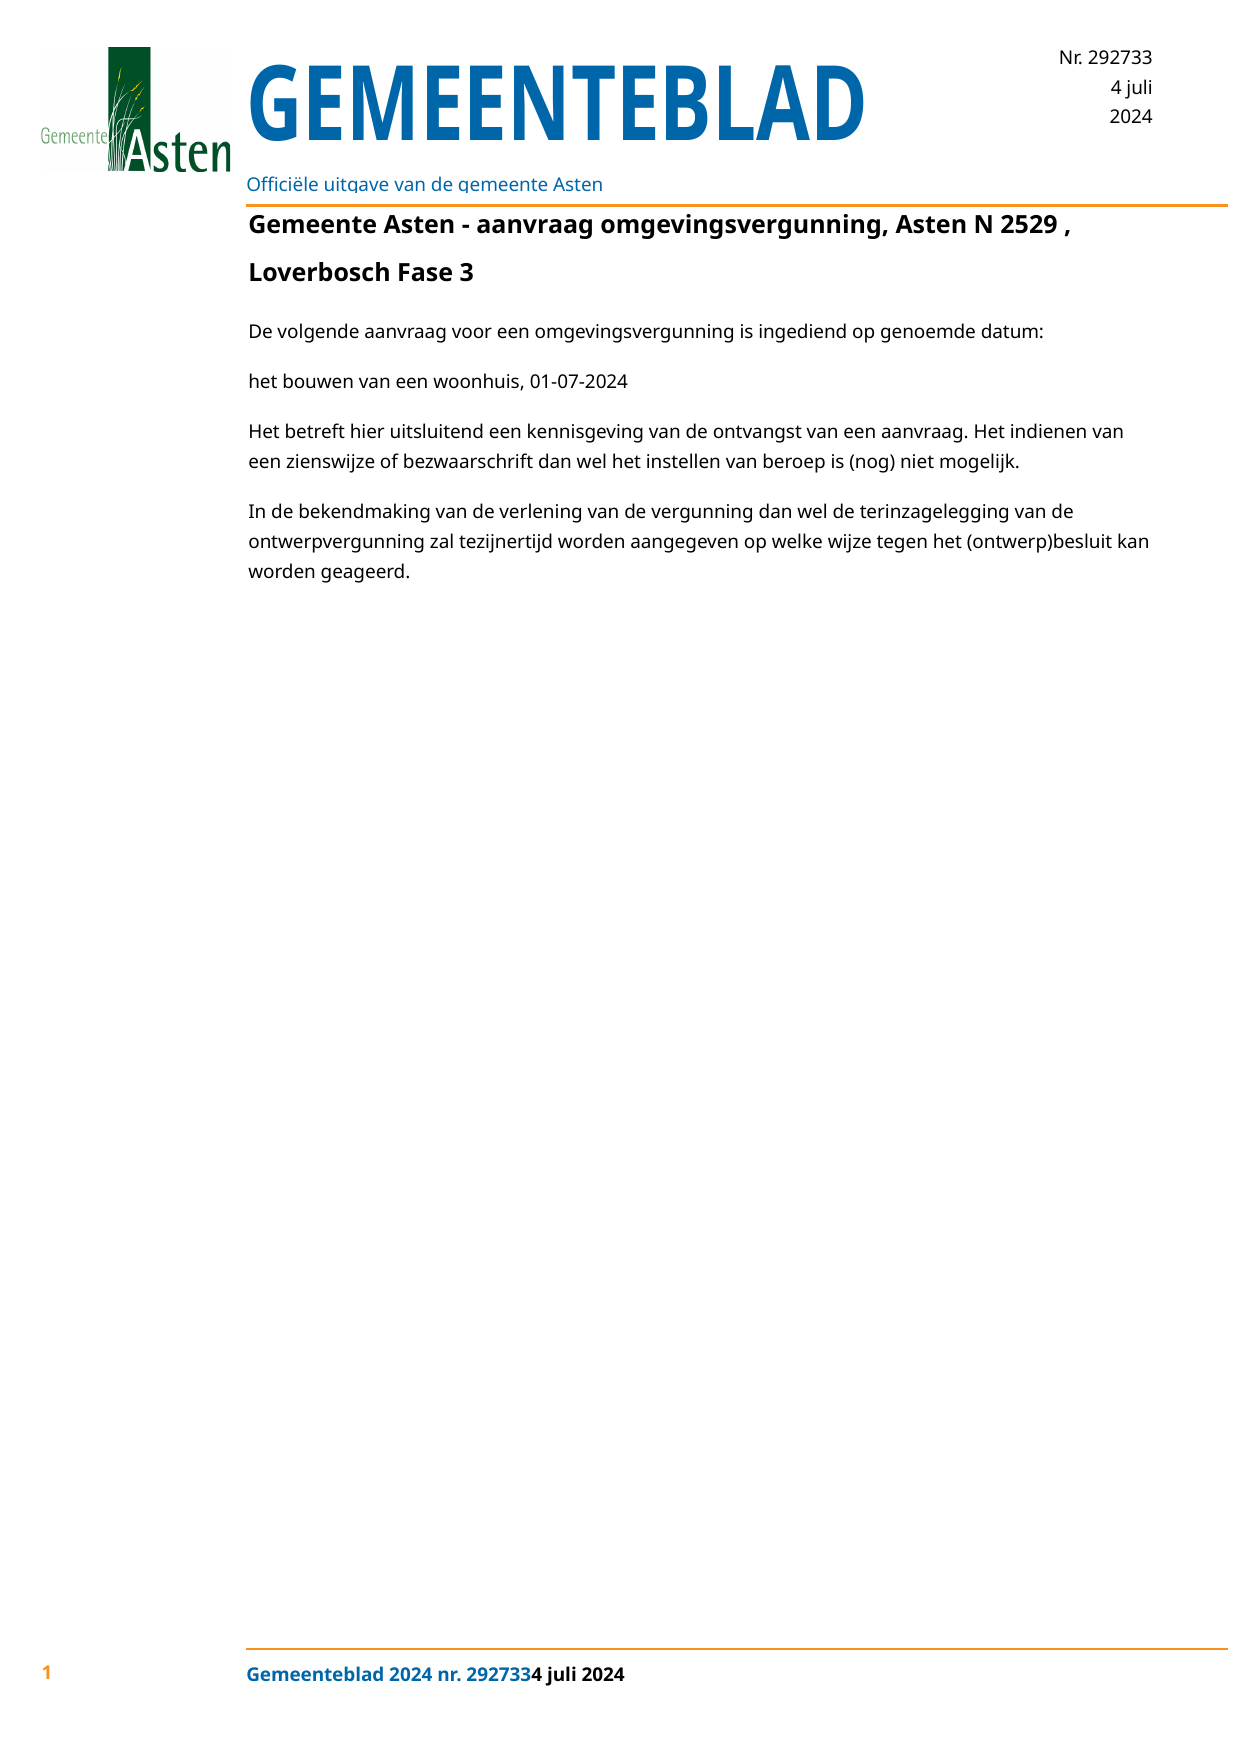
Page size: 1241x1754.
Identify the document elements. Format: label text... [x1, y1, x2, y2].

text In de bekendmaking van de verlening van de vergunning dan wel de terinzagelegging van de ontwerpvergunning zal tezijnertijd worden aangegeven op welke wijze tegen het (ontwerp)besluit kan worden geageerd. [248, 499, 1152, 584]
picture [41, 47, 231, 172]
text het bouwen van een woonhuis, 01-07-2024 [248, 368, 1152, 394]
text Gemeente Asten - aanvraag omgevingsvergunning, Asten N 2529 , Loverbosch Fase 3 [248, 207, 1152, 288]
text Het betreft hier uitsluitend een kennisgeving van de ontvangst van een aanvraag. Het indienen van een zienswijze of bezwaarschrift dan wel het instellen van beroep is (nog) niet mogelijk. [248, 419, 1152, 474]
text De volgende aanvraag voor een omgevingsvergunning is ingediend op genoemde datum: [248, 318, 1152, 344]
